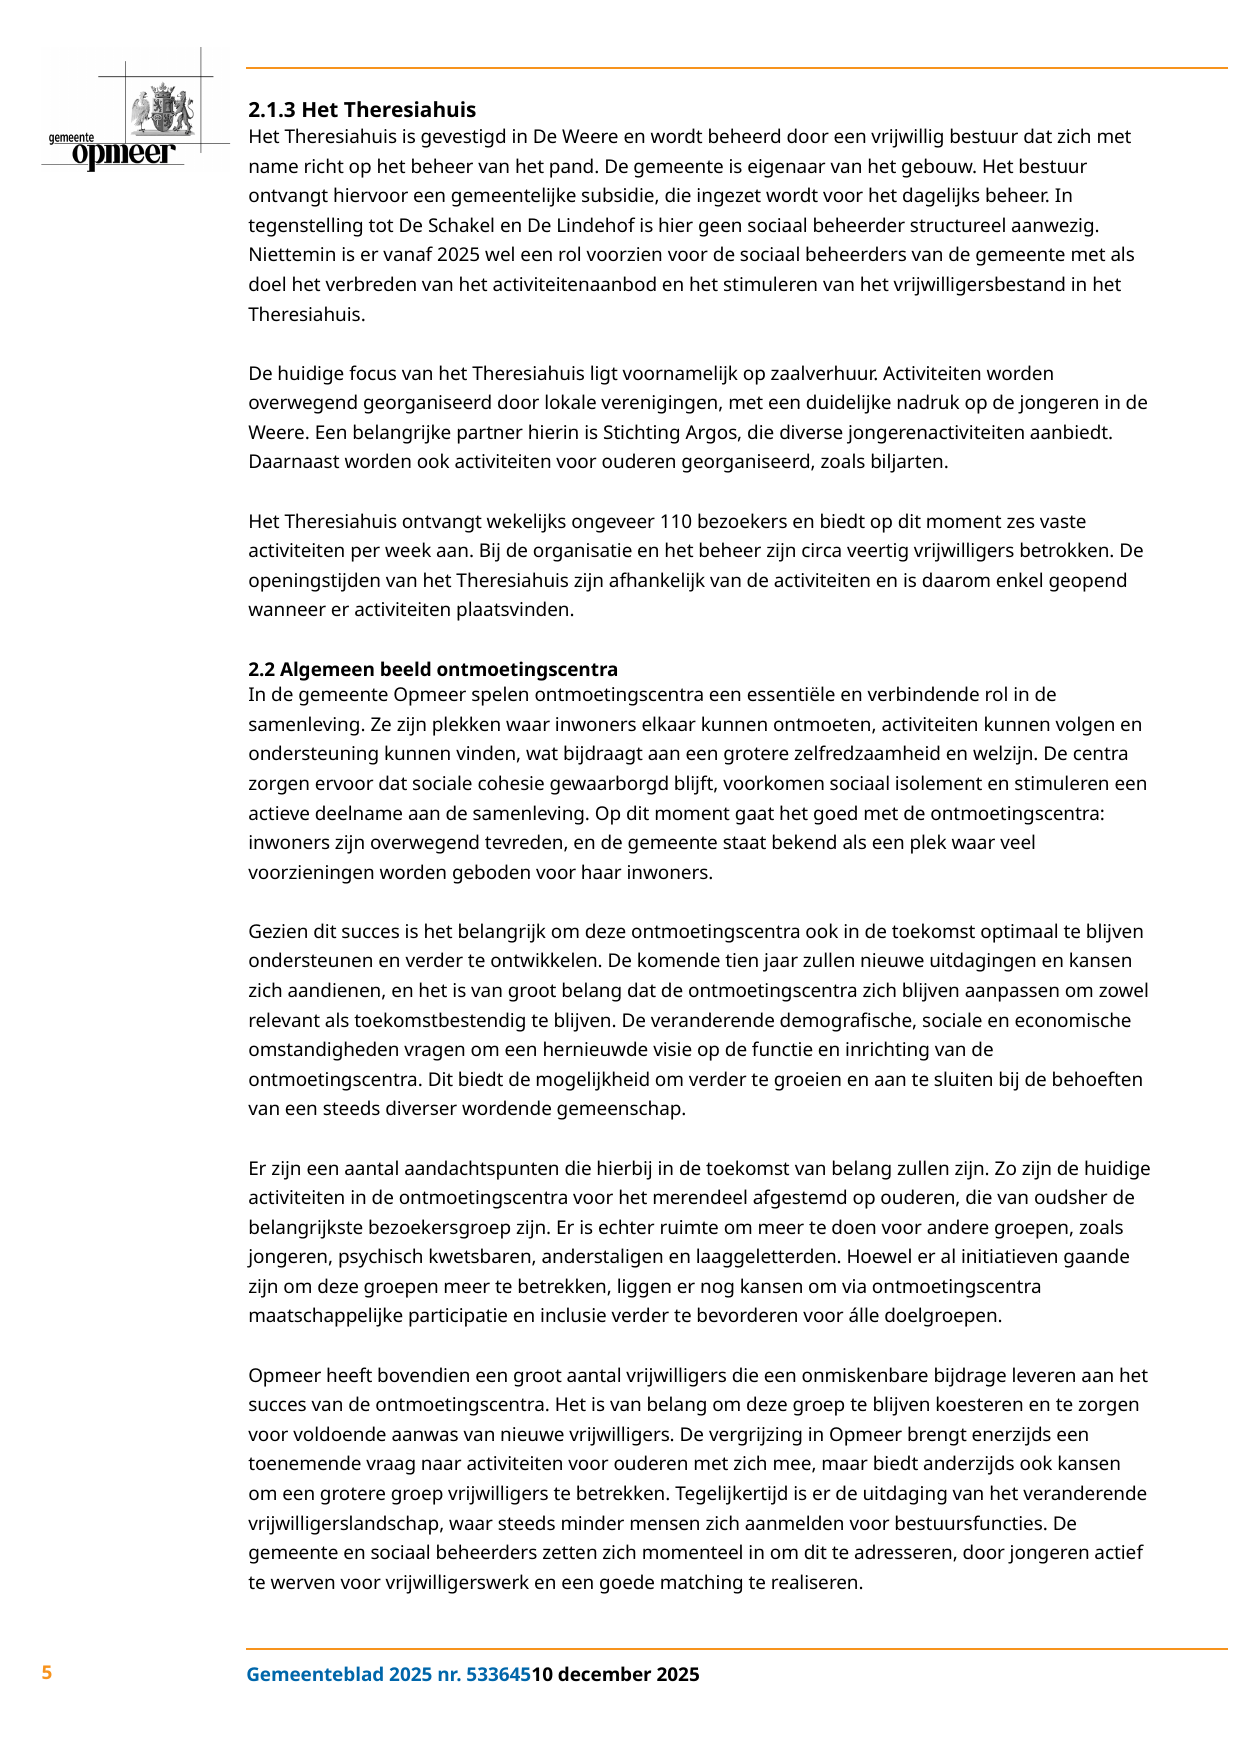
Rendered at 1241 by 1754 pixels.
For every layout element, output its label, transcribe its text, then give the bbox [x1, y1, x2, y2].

text Er zijn een aantal aandachtspunten die hierbij in de toekomst van belang zullen zijn. Zo zijn de huidige activiteiten in de ontmoetingscentra voor het merendeel afgestemd op ouderen, die van oudsher de belangrijkste bezoekersgroep zijn. Er is echter ruimte om meer te doen voor andere groepen, zoals jongeren, psychisch kwetsbaren, anderstaligen en laaggeletterden. Hoewel er al initiatieven gaande zijn om deze groepen meer te betrekken, liggen er nog kansen om via ontmoetingscentra maatschappelijke participatie en inclusie verder te bevorderen voor álle doelgroepen. [248, 1155, 1152, 1328]
text In de gemeente Opmeer spelen ontmoetingscentra een essentiële en verbindende rol in de samenleving. Ze zijn plekken waar inwoners elkaar kunnen ontmoeten, activiteiten kunnen volgen en ondersteuning kunnen vinden, wat bijdraagt aan een grotere zelfredzaamheid en welzijn. De centra zorgen ervoor dat sociale cohesie gewaarborgd blijft, voorkomen sociaal isolement en stimuleren een actieve deelname aan de samenleving. Op dit moment gaat het goed met de ontmoetingscentra: inwoners zijn overwegend tevreden, en de gemeente staat bekend als een plek waar veel voorzieningen worden geboden voor haar inwoners. [248, 681, 1152, 885]
text Gezien dit succes is het belangrijk om deze ontmoetingscentra ook in de toekomst optimaal te blijven ondersteunen en verder te ontwikkelen. De komende tien jaar zullen nieuwe uitdagingen en kansen zich aandienen, en het is van groot belang dat de ontmoetingscentra zich blijven aanpassen om zowel relevant als toekomstbestendig te blijven. De veranderende demografische, sociale en economische omstandigheden vragen om een hernieuwde visie op de functie en inrichting van de ontmoetingscentra. Dit biedt de mogelijkheid om verder te groeien en aan te sluiten bij de behoeften van een steeds diverser wordende gemeenschap. [248, 918, 1152, 1121]
picture [41, 47, 231, 172]
text 2.1.3 Het Theresiahuis [248, 95, 1152, 123]
text 2.2 Algemeen beeld ontmoetingscentra [248, 656, 1152, 681]
text Het Theresiahuis ontvangt wekelijks ongeveer 110 bezoekers en biedt op dit moment zes vaste activiteiten per week aan. Bij de organisatie en het beheer zijn circa veertig vrijwilligers betrokken. De openingstijden van het Theresiahuis zijn afhankelijk van de activiteiten en is daarom enkel geopend wanneer er activiteiten plaatsvinden. [248, 508, 1152, 622]
text Opmeer heeft bovendien een groot aantal vrijwilligers die een onmiskenbare bijdrage leveren aan het succes van de ontmoetingscentra. Het is van belang om deze groep te blijven koesteren en te zorgen voor voldoende aanwas van nieuwe vrijwilligers. De vergrijzing in Opmeer brengt enerzijds een toenemende vraag naar activiteiten voor ouderen met zich mee, maar biedt anderzijds ook kansen om een grotere groep vrijwilligers te betrekken. Tegelijkertijd is er de uitdaging van het veranderende vrijwilligerslandschap, waar steeds minder mensen zich aanmelden voor bestuursfuncties. De gemeente en sociaal beheerders zetten zich momenteel in om dit te adresseren, door jongeren actief te werven voor vrijwilligerswerk en een goede matching te realiseren. [248, 1362, 1152, 1595]
text Het Theresiahuis is gevestigd in De Weere en wordt beheerd door een vrijwillig bestuur dat zich met name richt op het beheer van het pand. De gemeente is eigenaar van het gebouw. Het bestuur ontvangt hiervoor een gemeentelijke subsidie, die ingezet wordt voor het dagelijks beheer. In tegenstelling tot De Schakel en De Lindehof is hier geen sociaal beheerder structureel aanwezig. Niettemin is er vanaf 2025 wel een rol voorzien voor de sociaal beheerders van de gemeente met als doel het verbreden van het activiteitenaanbod en het stimuleren van het vrijwilligersbestand in het Theresiahuis. [248, 123, 1152, 326]
text De huidige focus van het Theresiahuis ligt voornamelijk op zaalverhuur. Activiteiten worden overwegend georganiseerd door lokale verenigingen, met een duidelijke nadruk op de jongeren in de Weere. Een belangrijke partner hierin is Stichting Argos, die diverse jongerenactiviteiten aanbiedt. Daarnaast worden ook activiteiten voor ouderen georganiseerd, zoals biljarten. [248, 360, 1152, 474]
